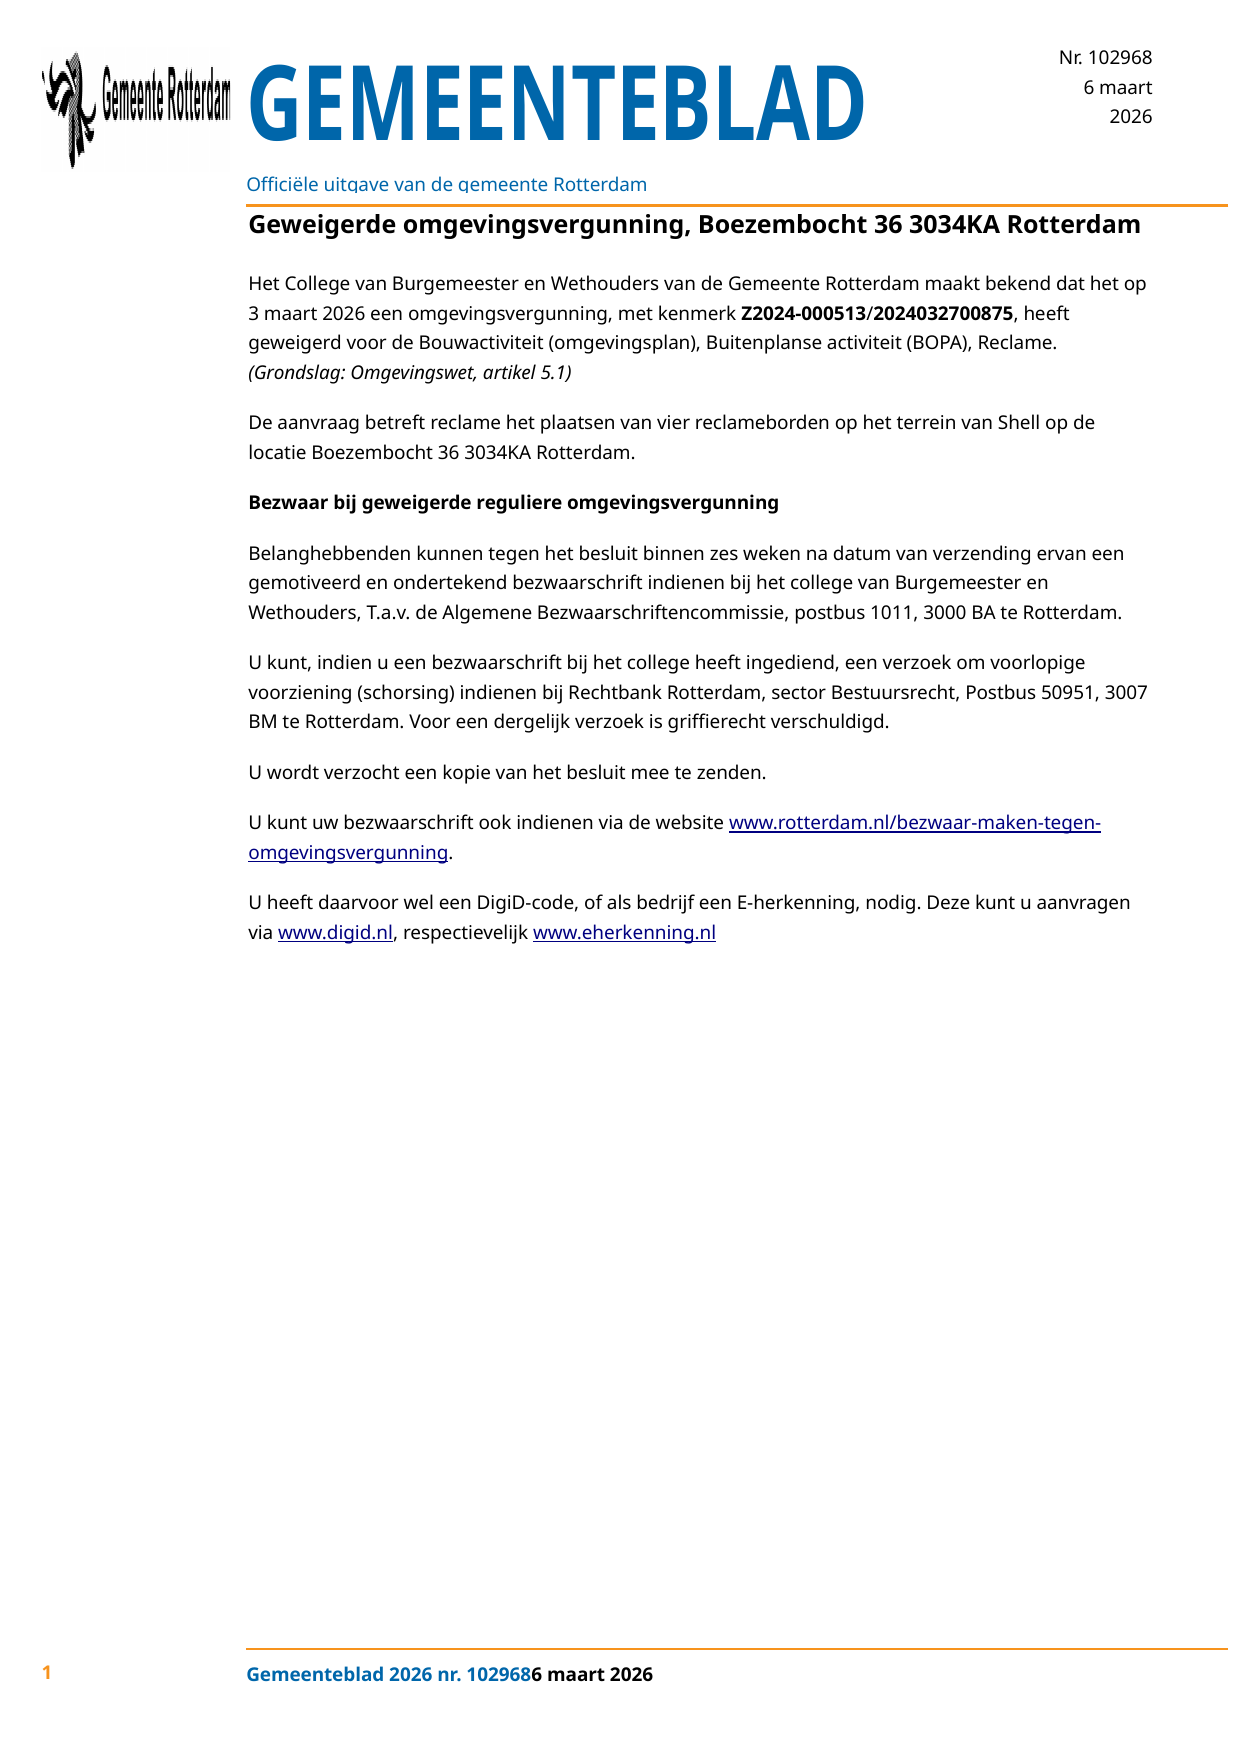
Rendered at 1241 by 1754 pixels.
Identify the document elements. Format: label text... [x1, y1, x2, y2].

text Het College van Burgemeester en Wethouders van de Gemeente Rotterdam maakt bekend dat het op 3 maart 2026 een omgevingsvergunning, met kenmerk Z2024-000513/2024032700875, heeft geweigerd voor de Bouwactiviteit (omgevingsplan), Buitenplanse activiteit (BOPA), Reclame. (Grondslag: Omgevingswet, artikel 5.1) [248, 270, 1152, 385]
text De aanvraag betreft reclame het plaatsen van vier reclameborden op het terrein van Shell op de locatie Boezembocht 36 3034KA Rotterdam. [248, 409, 1152, 465]
picture [41, 47, 231, 172]
text U kunt uw bezwaarschrift ook indienen via de website www.rotterdam.nl/bezwaar-maken-tegen-omgevingsvergunning. [248, 809, 1152, 865]
text Geweigerde omgevingsvergunning, Boezembocht 36 3034KA Rotterdam [248, 207, 1152, 241]
text U heeft daarvoor wel een DigiD-code, of als bedrijf een E-herkenning, nodig. Deze kunt u aanvragen via www.digid.nl, respectievelijk www.eherkenning.nl [248, 889, 1152, 945]
text Bezwaar bij geweigerde reguliere omgevingsvergunning [248, 489, 1152, 515]
text Belanghebbenden kunnen tegen het besluit binnen zes weken na datum van verzending ervan een gemotiveerd en ondertekend bezwaarschrift indienen bij het college van Burgemeester en Wethouders, T.a.v. de Algemene Bezwaarschriftencommissie, postbus 1011, 3000 BA te Rotterdam. [248, 540, 1152, 625]
text U wordt verzocht een kopie van het besluit mee te zenden. [248, 759, 1152, 785]
text U kunt, indien u een bezwaarschrift bij het college heeft ingediend, een verzoek om voorlopige voorziening (schorsing) indienen bij Rechtbank Rotterdam, sector Bestuursrecht, Postbus 50951, 3007 BM te Rotterdam. Voor een dergelijk verzoek is griffierecht verschuldigd. [248, 649, 1152, 734]
